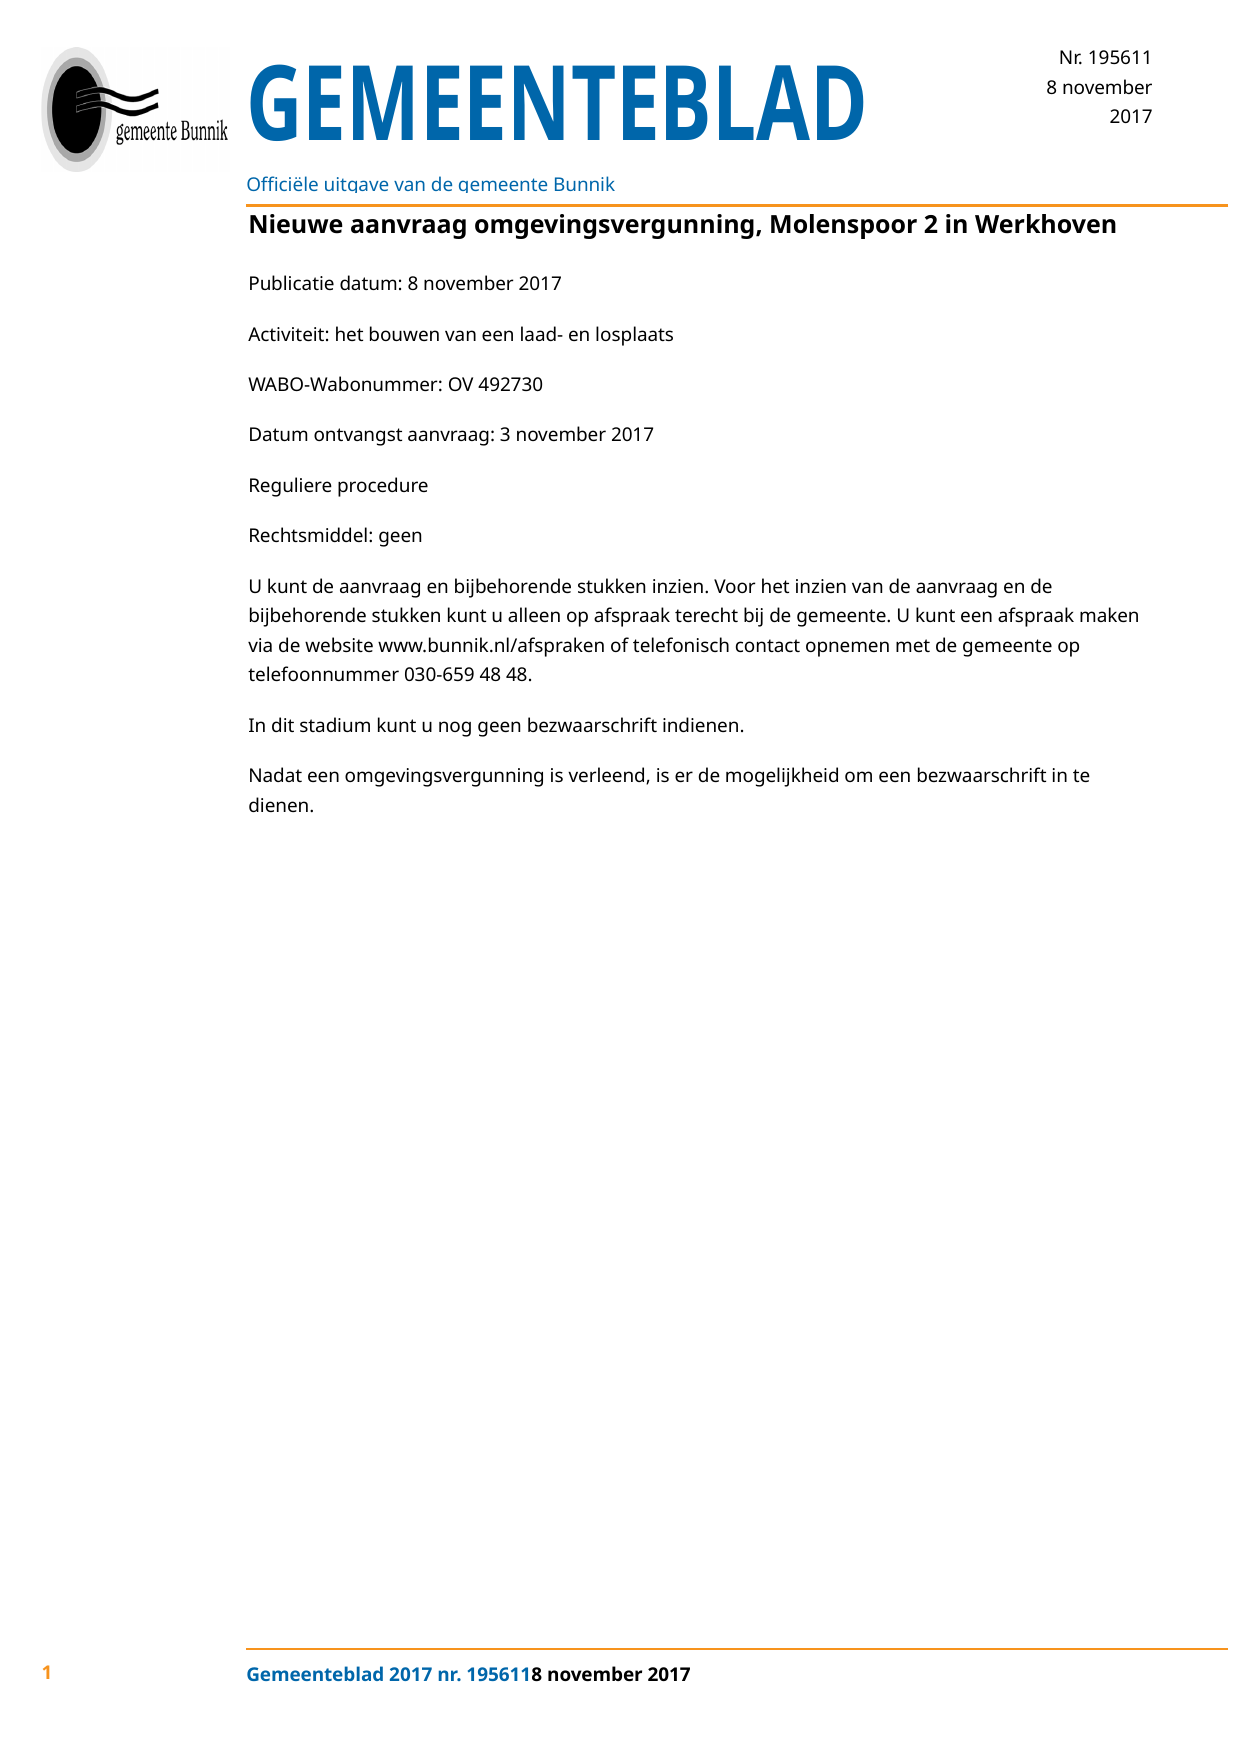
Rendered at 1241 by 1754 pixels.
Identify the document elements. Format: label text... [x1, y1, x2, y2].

text Nadat een omgevingsvergunning is verleend, is er de mogelijkheid om een bezwaarschrift in te dienen. [248, 762, 1152, 818]
text Reguliere procedure [248, 472, 1152, 498]
picture [41, 47, 231, 172]
text Nieuwe aanvraag omgevingsvergunning, Molenspoor 2 in Werkhoven [248, 207, 1152, 241]
text Publicatie datum: 8 november 2017 [248, 270, 1152, 296]
text Activiteit: het bouwen van een laad- en losplaats [248, 321, 1152, 346]
text U kunt de aanvraag en bijbehorende stukken inzien. Voor het inzien van de aanvraag en de bijbehorende stukken kunt u alleen op afspraak terecht bij de gemeente. U kunt een afspraak maken via de website www.bunnik.nl/afspraken of telefonisch contact opnemen met de gemeente op telefoonnummer 030-659 48 48. [248, 573, 1152, 687]
text Rechtsmiddel: geen [248, 522, 1152, 548]
text WABO-Wabonummer: OV 492730 [248, 371, 1152, 397]
text In dit stadium kunt u nog geen bezwaarschrift indienen. [248, 712, 1152, 738]
text Datum ontvangst aanvraag: 3 november 2017 [248, 422, 1152, 447]
